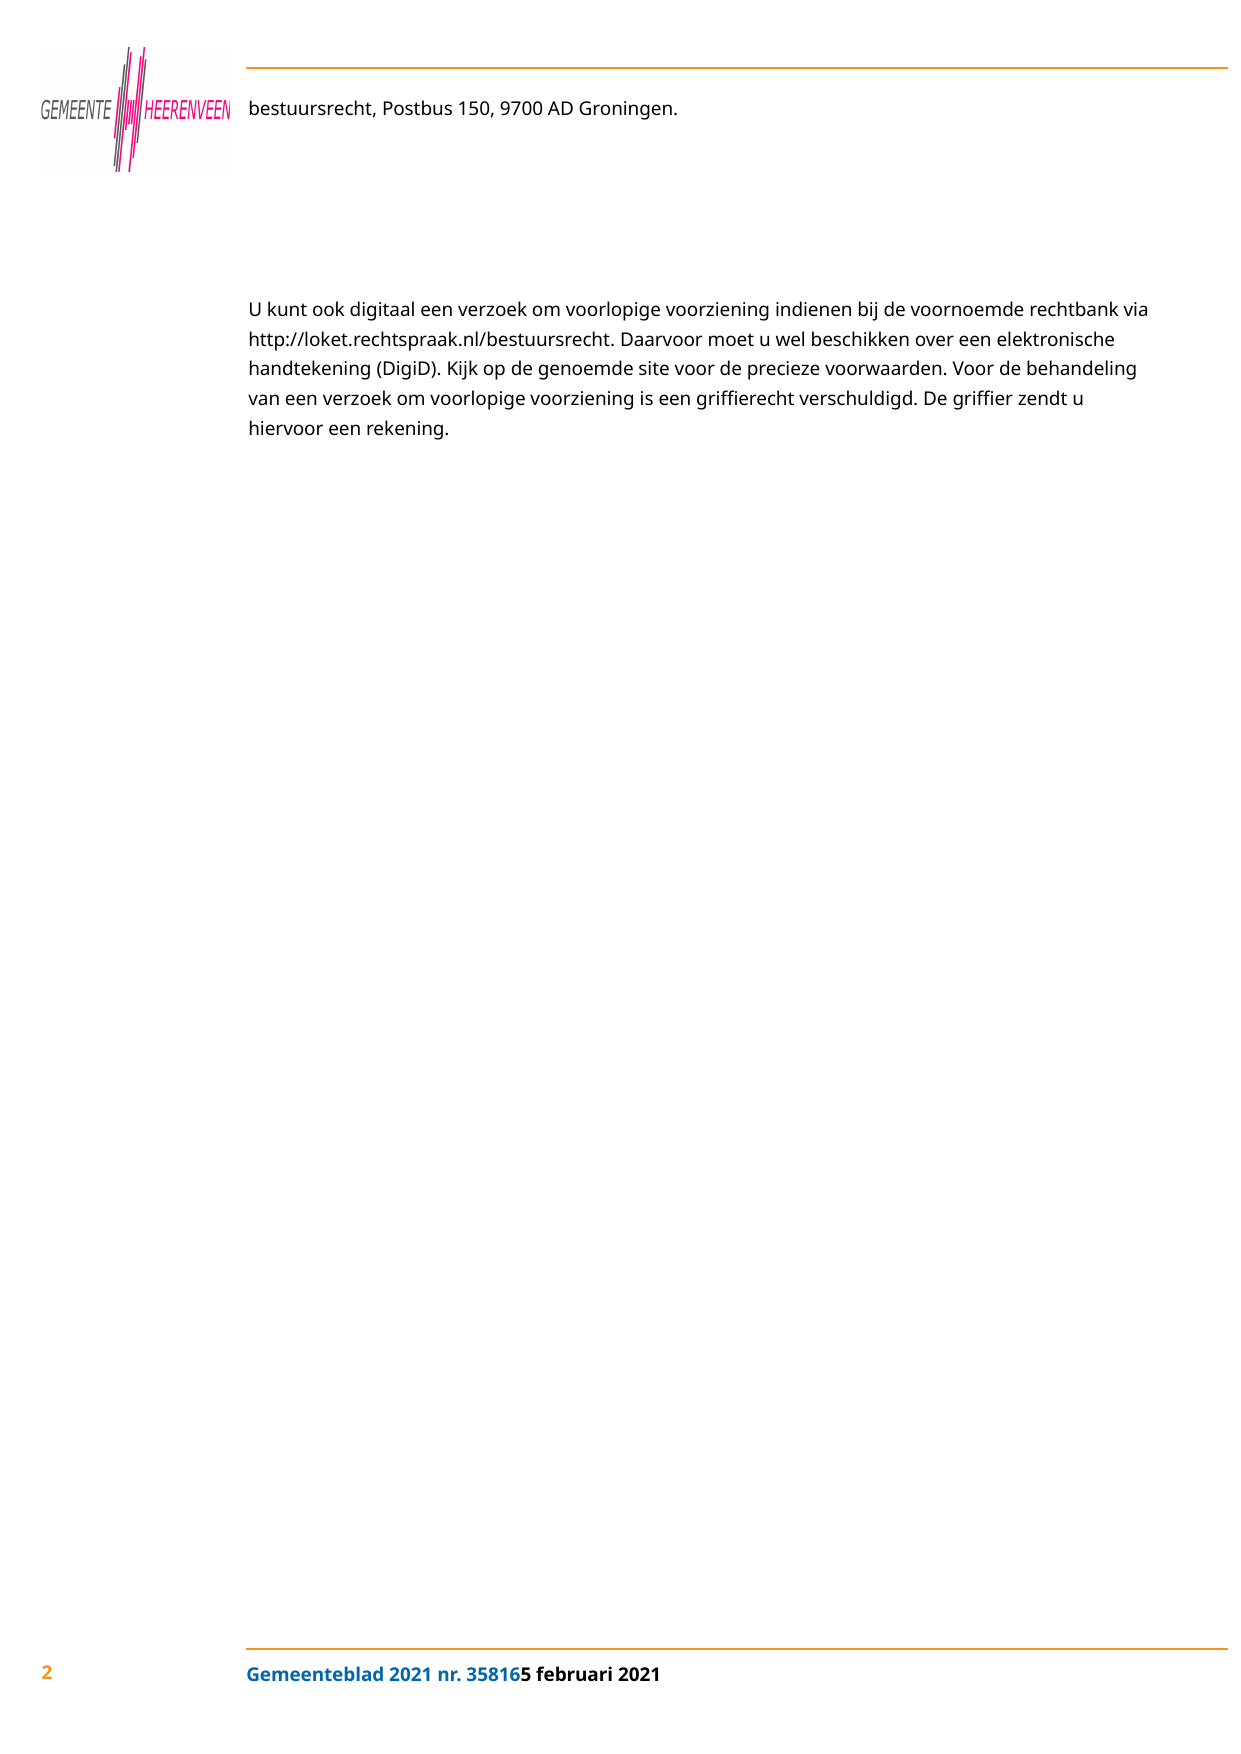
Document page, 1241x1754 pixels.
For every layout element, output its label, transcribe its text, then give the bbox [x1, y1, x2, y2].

text U kunt ook digitaal een verzoek om voorlopige voorziening indienen bij de voornoemde rechtbank via http://loket.rechtspraak.nl/bestuursrecht. Daarvoor moet u wel beschikken over een elektronische handtekening (DigiD). Kijk op de genoemde site voor de precieze voorwaarden. Voor de behandeling van een verzoek om voorlopige voorziening is een griffierecht verschuldigd. De griffier zendt u hiervoor een rekening. [248, 296, 1152, 441]
picture [41, 47, 231, 172]
text bestuursrecht, Postbus 150, 9700 AD Groningen. [248, 95, 1152, 121]
